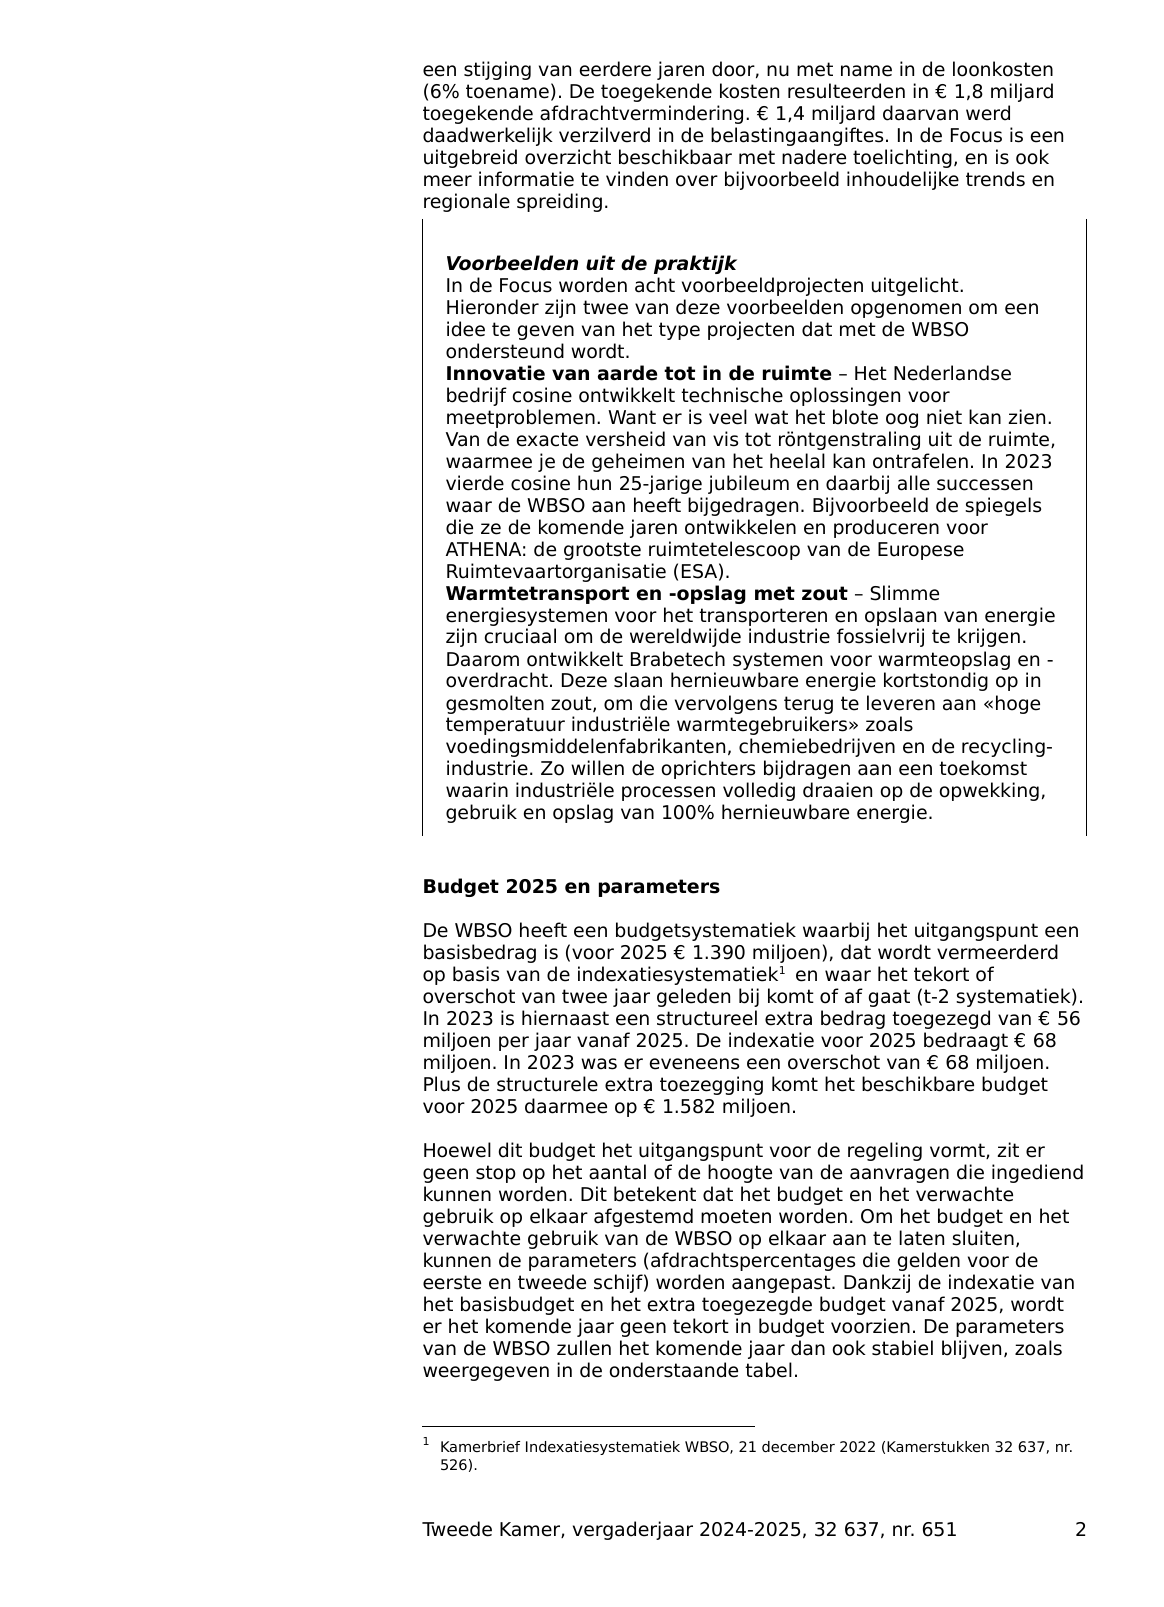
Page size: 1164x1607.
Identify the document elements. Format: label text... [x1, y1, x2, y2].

text Hoewel dit budget het uitgangspunt voor de regeling vormt, zit er geen stop op het aantal of de hoogte van de aanvragen die ingediend kunnen worden. Dit betekent dat het budget en het verwachte gebruik op elkaar afgestemd moeten worden. Om het budget en het verwachte gebruik van de WBSO op elkaar aan te laten sluiten, kunnen de parameters (afdrachtspercentages die gelden voor de eerste en tweede schijf) worden aangepast. Dankzij de indexatie van het basisbudget en het extra toegezegde budget vanaf 2025, wordt er het komende jaar geen tekort in budget voorzien. De parameters van de WBSO zullen het komende jaar dan ook stabiel blijven, zoals weergegeven in de onderstaande tabel. [422, 1140, 1087, 1382]
table_header Voorbeelden uit de praktijk In de Focus worden acht voorbeeldprojecten uitgelicht. Hieronder zijn twee van deze voorbeelden opgenomen om een idee te geven van het type projecten dat met de WBSO ondersteund wordt. Innovatie van aarde tot in de ruimte – Het Nederlandse bedrijf cosine ontwikkelt technische oplossingen voor meetproblemen. Want er is veel wat het blote oog niet kan zien. Van de exacte versheid van vis tot röntgenstraling uit de ruimte, waarmee je de geheimen van het heelal kan ontrafelen. In 2023 vierde cosine hun 25-jarige jubileum en daarbij alle successen waar de WBSO aan heeft bijgedragen. Bijvoorbeeld de spiegels die ze de komende jaren ontwikkelen en produceren voor ATHENA: de grootste ruimtetelescoop van de Europese Ruimtevaartorganisatie (ESA). Warmtetransport en -opslag met zout – Slimme energiesystemen voor het transporteren en opslaan van energie zijn cruciaal om de wereldwijde industrie fossielvrij te krijgen. Daarom ontwikkelt Brabetech systemen voor warmteopslag en -overdracht. Deze slaan hernieuwbare energie kortstondig op in gesmolten zout, om die vervolgens terug te leveren aan «hoge temperatuur industriële warmtegebruikers» zoals voedingsmiddelenfabrikanten, chemiebedrijven en de recycling-industrie. Zo willen de oprichters bijdragen aan een toekomst waarin industriële processen volledig draaien op de opwekking, gebruik en opslag van 100% hernieuwbare energie. [423, 219, 1086, 836]
text een stijging van eerdere jaren door, nu met name in de loonkosten (6% toename). De toegekende kosten resulteerden in € 1,8 miljard toegekende afdrachtvermindering. € 1,4 miljard daarvan werd daadwerkelijk verzilverd in de belastingaangiftes. In de Focus is een uitgebreid overzicht beschikbaar met nadere toelichting, en is ook meer informatie te vinden over bijvoorbeeld inhoudelijke trends en regionale spreiding. [422, 59, 1087, 213]
text De WBSO heeft een budgetsystematiek waarbij het uitgangspunt een basisbedrag is (voor 2025 € 1.390 miljoen), dat wordt vermeerderd op basis van de indexatiesystematiek en waar het tekort of overschot van twee jaar geleden bij komt of af gaat (t-2 systematiek). In 2023 is hiernaast een structureel extra bedrag toegezegd van € 56 miljoen per jaar vanaf 2025. De indexatie voor 2025 bedraagt € 68 miljoen. In 2023 was er eveneens een overschot van € 68 miljoen. Plus de structurele extra toezegging komt het beschikbare budget voor 2025 daarmee op € 1.582 miljoen. [422, 920, 1087, 1118]
subtitle Budget 2025 en parameters [422, 876, 1087, 898]
text Kamerbrief Indexatiesystematiek WBSO, 21 december 2022 (Kamerstukken 32 637, nr. 526). [422, 1435, 1087, 1474]
